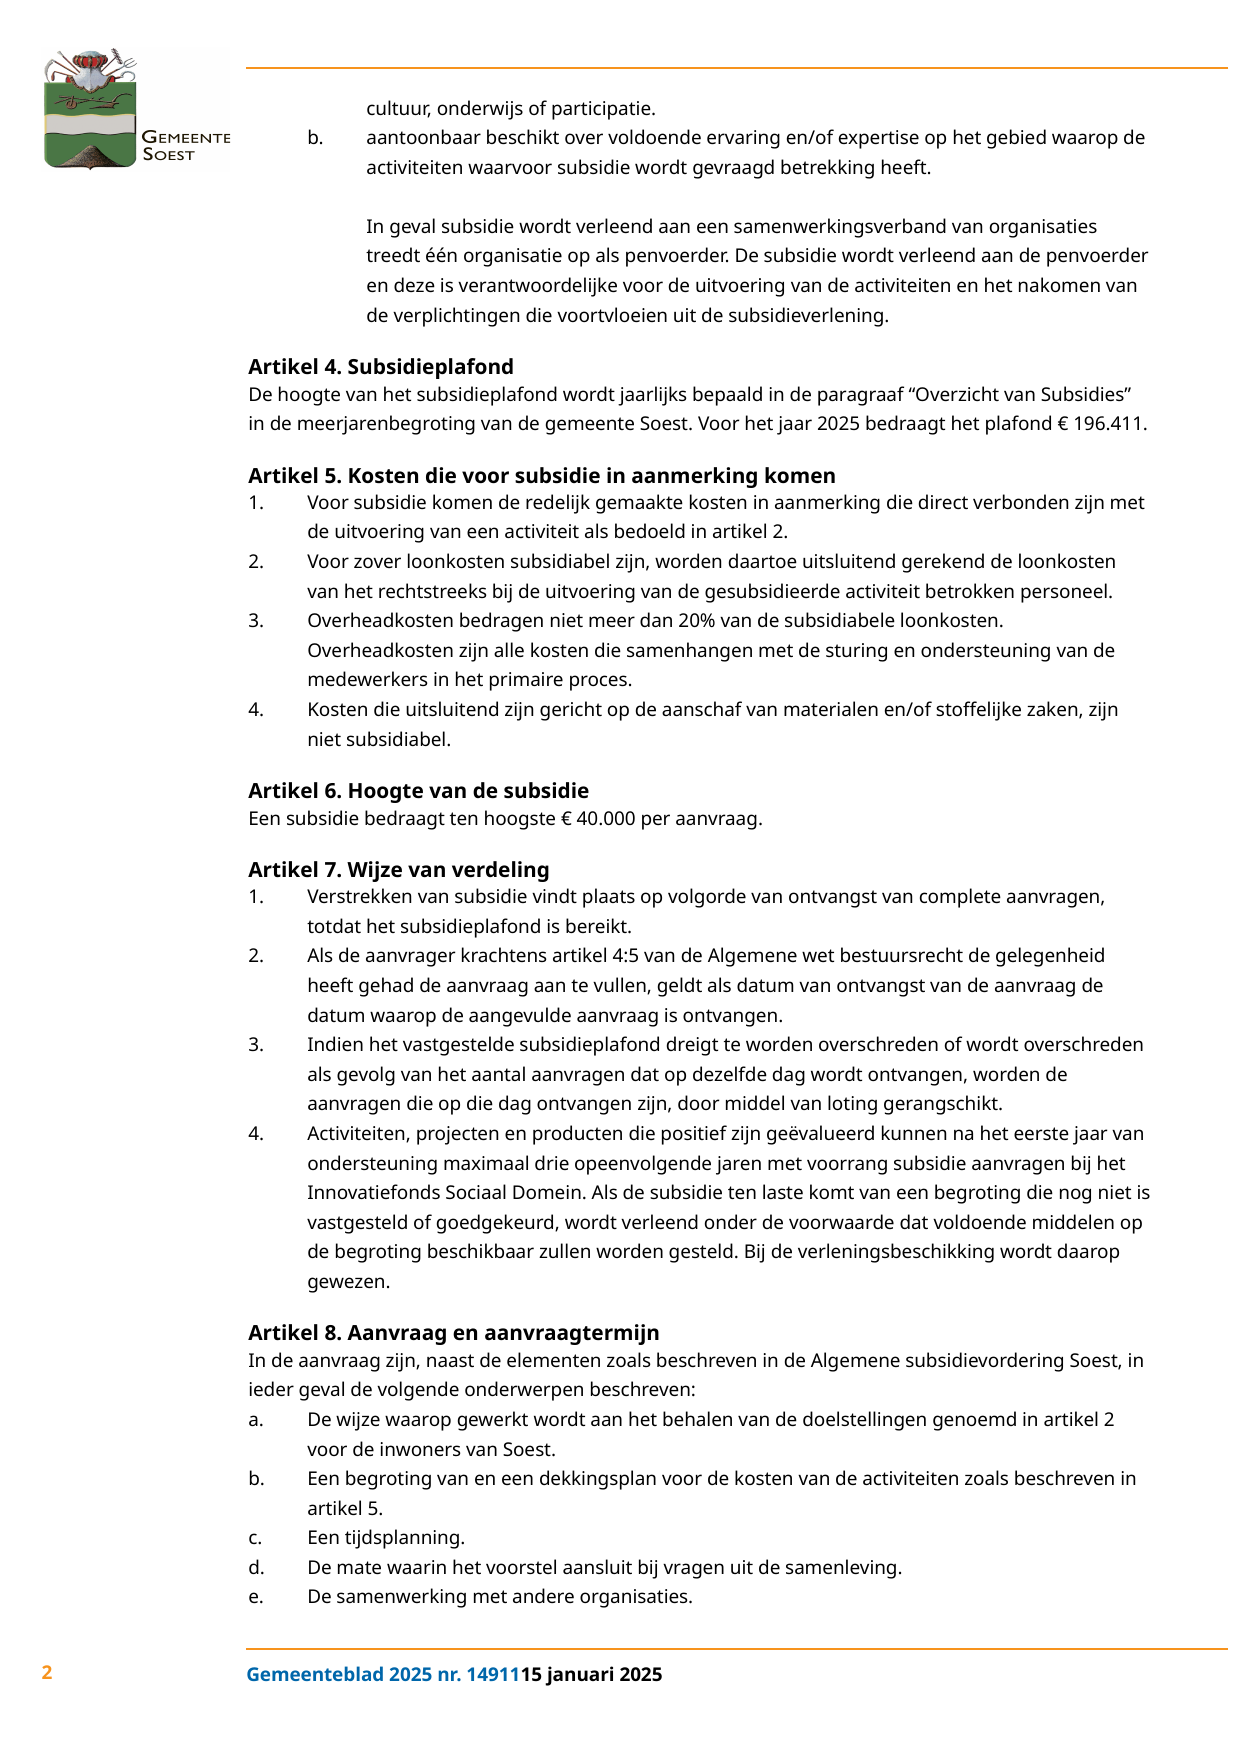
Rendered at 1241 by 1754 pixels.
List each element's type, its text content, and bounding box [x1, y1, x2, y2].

list aantoonbaar beschikt over voldoende ervaring en/of expertise op het gebied waarop de activiteiten waarvoor subsidie wordt gevraagd betrekking heeft. [307, 124, 1152, 180]
text Artikel 4. Subsidieplafond [248, 352, 1152, 381]
text Artikel 6. Hoogte van de subsidie [248, 776, 1152, 805]
list Activiteiten, projecten en producten die positief zijn geëvalueerd kunnen na het eerste jaar van ondersteuning maximaal drie opeenvolgende jaren met voorrang subsidie aanvragen bij het Innovatiefonds Sociaal Domein. Als de subsidie ten laste komt van een begroting die nog niet is vastgesteld of goedgekeurd, wordt verleend onder de voorwaarde dat voldoende middelen op de begroting beschikbaar zullen worden gesteld. Bij de verleningsbeschikking wordt daarop gewezen. [248, 1120, 1152, 1294]
list Voor zover loonkosten subsidiabel zijn, worden daartoe uitsluitend gerekend de loonkosten van het rechtstreeks bij de uitvoering van de gesubsidieerde activiteit betrokken personeel. [248, 548, 1152, 604]
list Kosten die uitsluitend zijn gericht op de aanschaf van materialen en/of stoffelijke zaken, zijn niet subsidiabel. [248, 696, 1152, 752]
text Artikel 7. Wijze van verdeling [248, 855, 1152, 883]
list Overheadkosten bedragen niet meer dan 20% van de subsidiabele loonkosten. Overheadkosten zijn alle kosten die samenhangen met de sturing en ondersteuning van de medewerkers in het primaire proces. [248, 607, 1152, 692]
list Voor subsidie komen de redelijk gemaakte kosten in aanmerking die direct verbonden zijn met de uitvoering van een activiteit als bedoeld in artikel 2. [248, 489, 1152, 544]
text De hoogte van het subsidieplafond wordt jaarlijks bepaald in de paragraaf “Overzicht van Subsidies” in de meerjarenbegroting van de gemeente Soest. Voor het jaar 2025 bedraagt het plafond € 196.411. [248, 381, 1152, 436]
list Een tijdsplanning. [248, 1524, 1152, 1550]
list Als de aanvrager krachtens artikel 4:5 van de Algemene wet bestuursrecht de gelegenheid heeft gehad de aanvraag aan te vullen, geldt als datum van ontvangst van de aanvraag de datum waarop de aangevulde aanvraag is ontvangen. [248, 943, 1152, 1028]
list cultuur, onderwijs of participatie. [307, 95, 1152, 121]
text In de aanvraag zijn, naast de elementen zoals beschreven in de Algemene subsidievordering Soest, in ieder geval de volgende onderwerpen beschreven: [248, 1347, 1152, 1402]
text Een subsidie bedraagt ten hoogste € 40.000 per aanvraag. [248, 805, 1152, 830]
list Indien het vastgestelde subsidieplafond dreigt te worden overschreden of wordt overschreden als gevolg van het aantal aanvragen dat op dezelfde dag wordt ontvangen, worden de aanvragen die op die dag ontvangen zijn, door middel van loting gerangschikt. [248, 1031, 1152, 1116]
list Verstrekken van subsidie vindt plaats op volgorde van ontvangst van complete aanvragen, totdat het subsidieplafond is bereikt. [248, 883, 1152, 939]
text Artikel 8. Aanvraag en aanvraagtermijn [248, 1318, 1152, 1347]
list In geval subsidie wordt verleend aan een samenwerkingsverband van organisaties treedt één organisatie op als penvoerder. De subsidie wordt verleend aan de penvoerder en deze is verantwoordelijke voor de uitvoering van de activiteiten en het nakomen van de verplichtingen die voortvloeien uit de subsidieverlening. [307, 213, 1152, 328]
text Artikel 5. Kosten die voor subsidie in aanmerking komen [248, 461, 1152, 489]
list De mate waarin het voorstel aansluit bij vragen uit de samenleving. [248, 1554, 1152, 1580]
list Een begroting van en een dekkingsplan voor de kosten van de activiteiten zoals beschreven in artikel 5. [248, 1465, 1152, 1521]
list De wijze waarop gewerkt wordt aan het behalen van de doelstellingen genoemd in artikel 2 voor de inwoners van Soest. [248, 1406, 1152, 1461]
list De samenwerking met andere organisaties. [248, 1584, 1152, 1609]
picture [41, 47, 231, 172]
